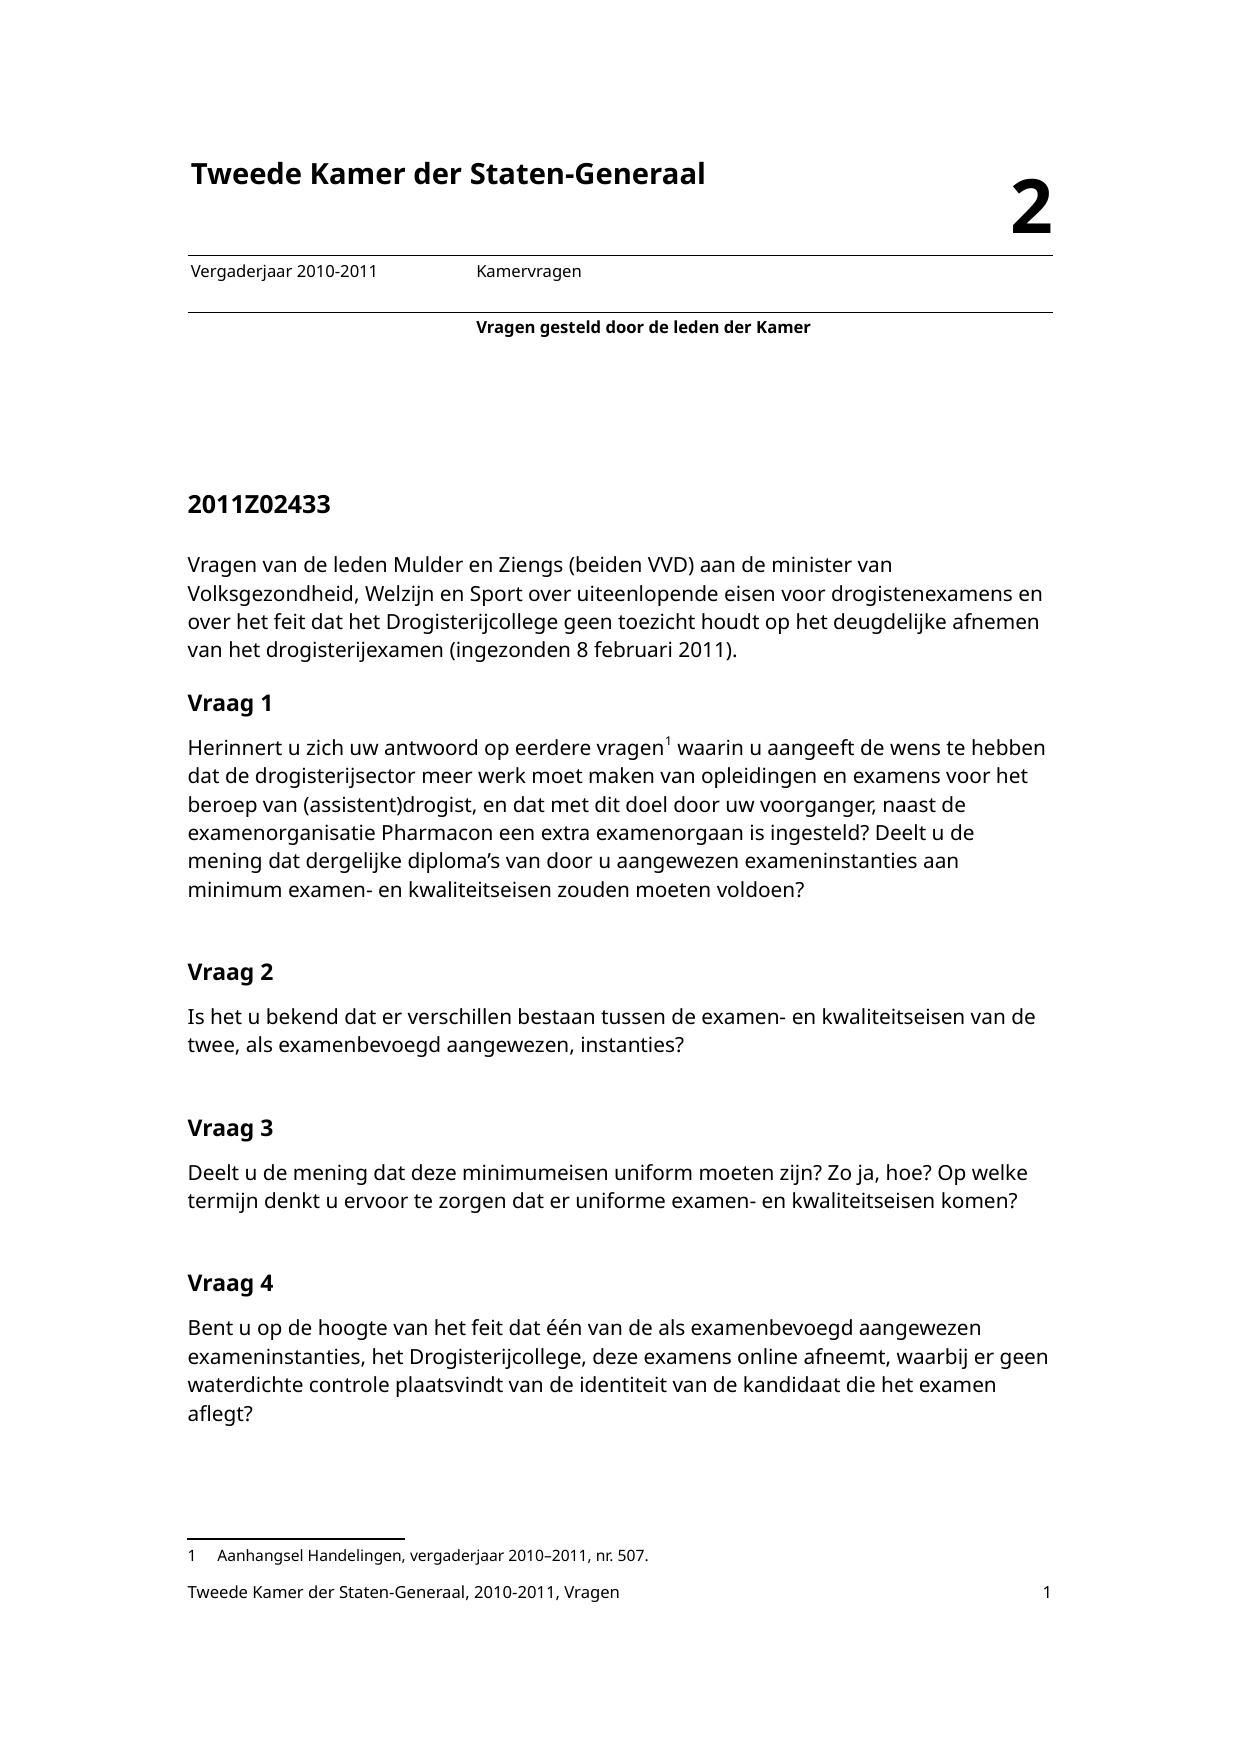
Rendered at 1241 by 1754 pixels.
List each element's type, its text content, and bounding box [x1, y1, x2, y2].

subtitle Vraag 4 [187, 1267, 1053, 1298]
text Aanhangsel Handelingen, vergaderjaar 2010–2011, nr. 507. [187, 1538, 1053, 1566]
text Bent u op de hoogte van het feit dat één van de als examenbevoegd aangewezen exameninstanties, het Drogisterijcollege, deze examens online afneemt, waarbij er geen waterdichte controle plaatsvindt van de identiteit van de kandidaat die het examen aflegt? [187, 1313, 1053, 1427]
table_cell [188, 313, 473, 339]
text 2011Z02433 [187, 487, 1053, 521]
text Vragen van de leden Mulder en Ziengs (beiden VVD) aan de minister van Volksgezondheid, Welzijn en Sport over uiteenlopende eisen voor drogistenexamens en over het feit dat het Drogisterijcollege geen toezicht houdt op het deugdelijke afnemen van het drogisterijexamen (ingezonden 8 februari 2011). [187, 550, 1053, 664]
table_cell Kamervragen [473, 256, 1053, 312]
subtitle Vraag 1 [187, 687, 1053, 718]
table_cell Vragen gesteld door de leden der Kamer [473, 313, 1053, 339]
table_header 2 [880, 150, 1053, 255]
table_cell Vergaderjaar 2010-2011 [188, 256, 473, 312]
text Is het u bekend dat er verschillen bestaan tussen de examen- en kwaliteitseisen van de twee, als examenbevoegd aangewezen, instanties? [187, 1002, 1053, 1059]
table_header Tweede Kamer der Staten-Generaal [188, 150, 879, 255]
subtitle Vraag 2 [187, 956, 1053, 987]
text Deelt u de mening dat deze minimumeisen uniform moeten zijn? Zo ja, hoe? Op welke termijn denkt u ervoor te zorgen dat er uniforme examen- en kwaliteitseisen komen? [187, 1158, 1053, 1215]
subtitle Vraag 3 [187, 1112, 1053, 1143]
text Herinnert u zich uw antwoord op eerdere vragen waarin u aangeeft de wens te hebben dat de drogisterijsector meer werk moet maken van opleidingen en examens voor het beroep van (assistent)drogist, en dat met dit doel door uw voorganger, naast de examenorganisatie Pharmacon een extra examenorgaan is ingesteld? Deelt u de mening dat dergelijke diploma’s van door u aangewezen exameninstanties aan minimum examen- en kwaliteitseisen zouden moeten voldoen? [187, 733, 1053, 903]
